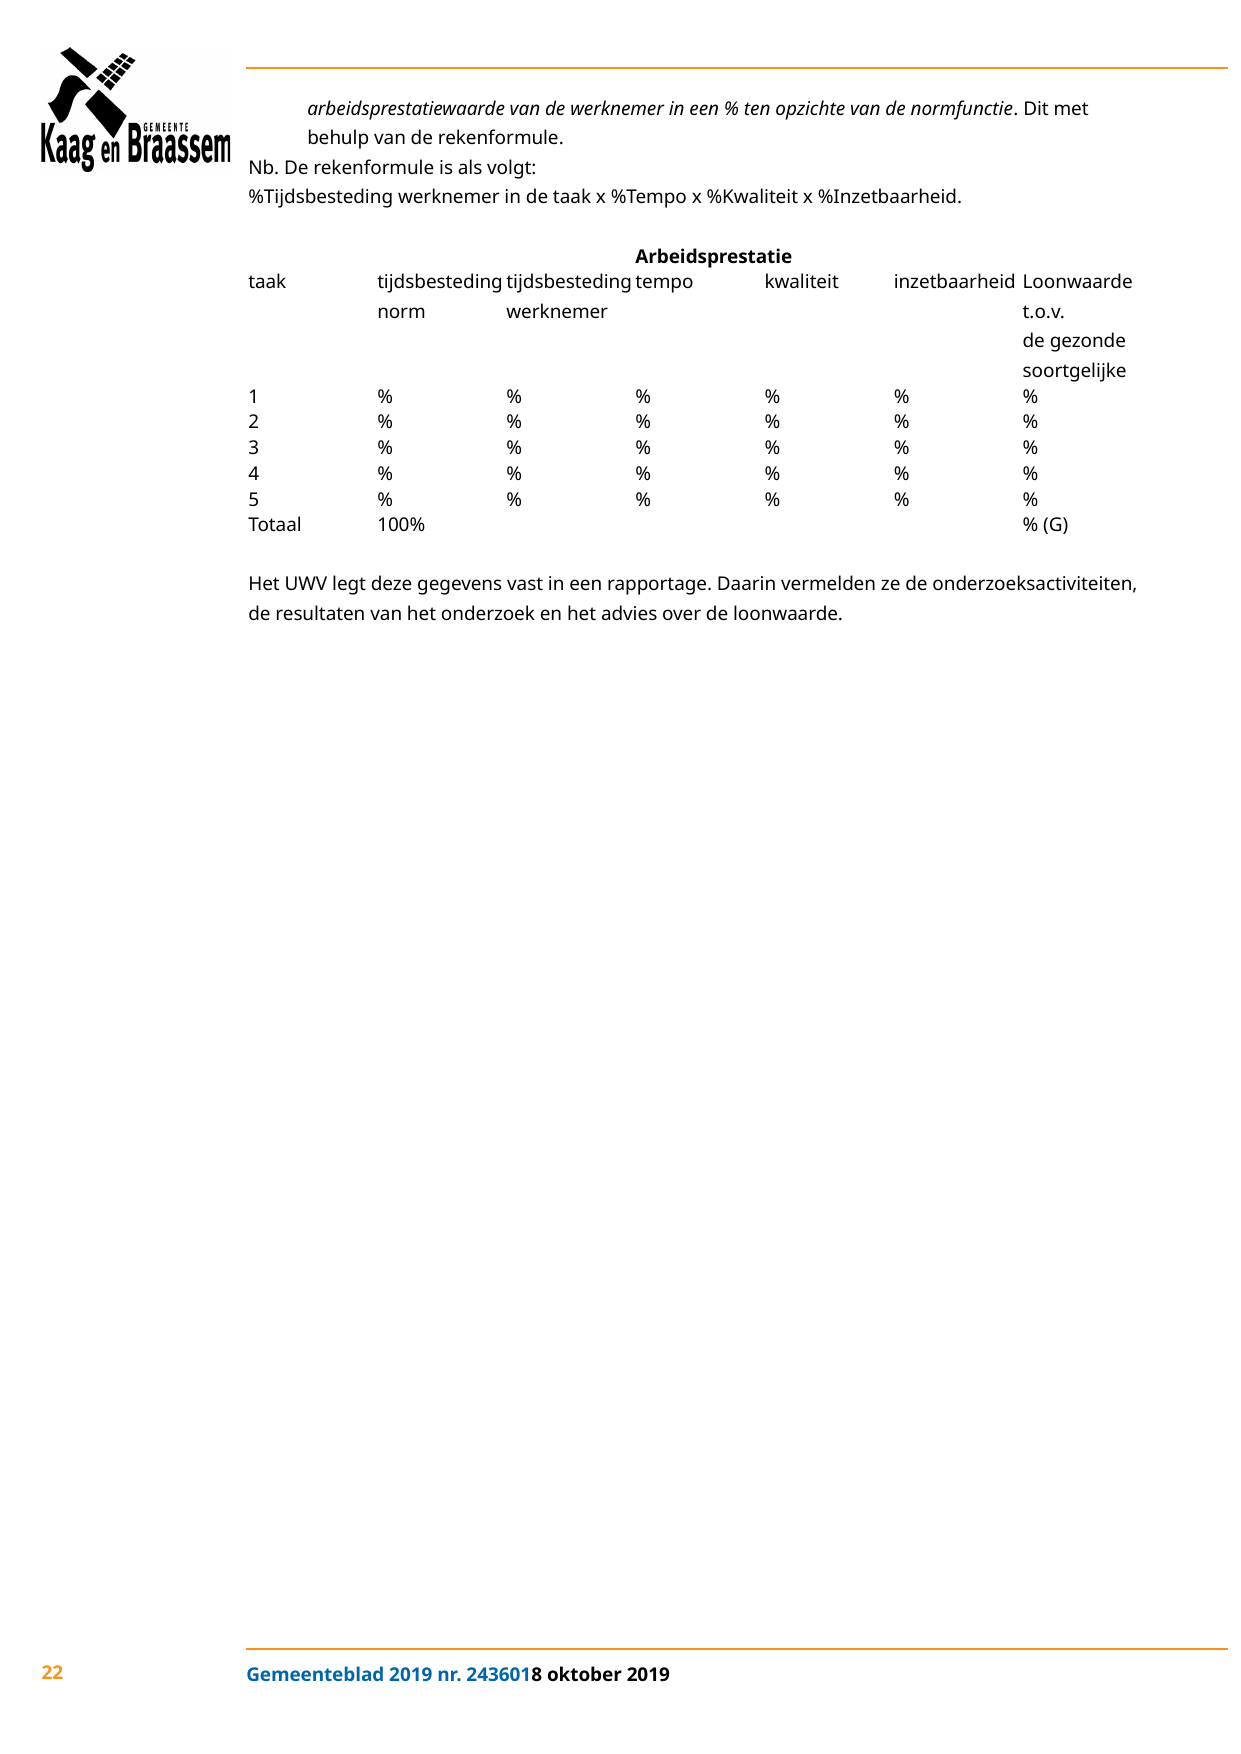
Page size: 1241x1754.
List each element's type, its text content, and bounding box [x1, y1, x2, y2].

table_cell taak [248, 269, 377, 383]
table_header [1023, 243, 1152, 268]
table_cell % (G) [1023, 512, 1152, 537]
picture [41, 47, 231, 172]
table_cell % [506, 460, 635, 486]
table_cell tijdsbesteding werknemer [506, 269, 635, 383]
table_cell 100% [377, 512, 506, 537]
table_header Arbeidsprestatie [635, 243, 1022, 268]
table_cell % [1023, 383, 1152, 409]
table_cell [506, 512, 1022, 537]
text %Tijdsbesteding werknemer in de taak x %Tempo x %Kwaliteit x %Inzetbaarheid. [248, 183, 1152, 209]
table_cell % [1023, 486, 1152, 512]
table_cell inzetbaarheid [894, 269, 1022, 383]
table_cell % [506, 486, 635, 512]
table_cell tempo [635, 269, 764, 383]
table_cell % [894, 435, 1022, 460]
table_cell kwaliteit [764, 269, 893, 383]
table_cell Totaal [248, 512, 377, 537]
table_cell % [1023, 435, 1152, 460]
table_cell % [764, 435, 893, 460]
table_cell % [635, 435, 764, 460]
table_cell % [894, 409, 1022, 434]
table_cell % [377, 460, 506, 486]
table_cell 1 [248, 383, 377, 409]
table_cell % [377, 383, 506, 409]
table_cell 5 [248, 486, 377, 512]
table_cell % [506, 383, 635, 409]
text Nb. De rekenformule is als volgt: [248, 154, 1152, 180]
table_cell % [506, 435, 635, 460]
table_cell % [635, 486, 764, 512]
table_cell Loonwaarde t.o.v. de gezonde soortgelijke [1023, 269, 1152, 383]
table_cell % [635, 460, 764, 486]
table_cell % [764, 383, 893, 409]
table_cell % [377, 409, 506, 434]
table_header [248, 243, 635, 268]
table_cell % [1023, 409, 1152, 434]
table_cell % [894, 460, 1022, 486]
table_cell 4 [248, 460, 377, 486]
table_cell % [764, 486, 893, 512]
table_cell tijdsbesteding norm [377, 269, 506, 383]
table_cell % [764, 409, 893, 434]
table_cell % [894, 486, 1022, 512]
text Het UWV legt deze gegevens vast in een rapportage. Daarin vermelden ze de onderzoeksactiviteiten, de resultaten van het onderzoek en het advies over de loonwaarde. [248, 570, 1152, 626]
list arbeidsprestatiewaarde van de werknemer in een % ten opzichte van de normfunctie. Dit met behulp van de rekenformule. [248, 95, 1152, 150]
table_cell % [506, 409, 635, 434]
table_cell % [635, 383, 764, 409]
table_cell 2 [248, 409, 377, 434]
table_cell % [1023, 460, 1152, 486]
table_cell % [377, 486, 506, 512]
table_cell % [377, 435, 506, 460]
table_cell % [764, 460, 893, 486]
table_cell % [894, 383, 1022, 409]
table_cell 3 [248, 435, 377, 460]
table_cell % [635, 409, 764, 434]
